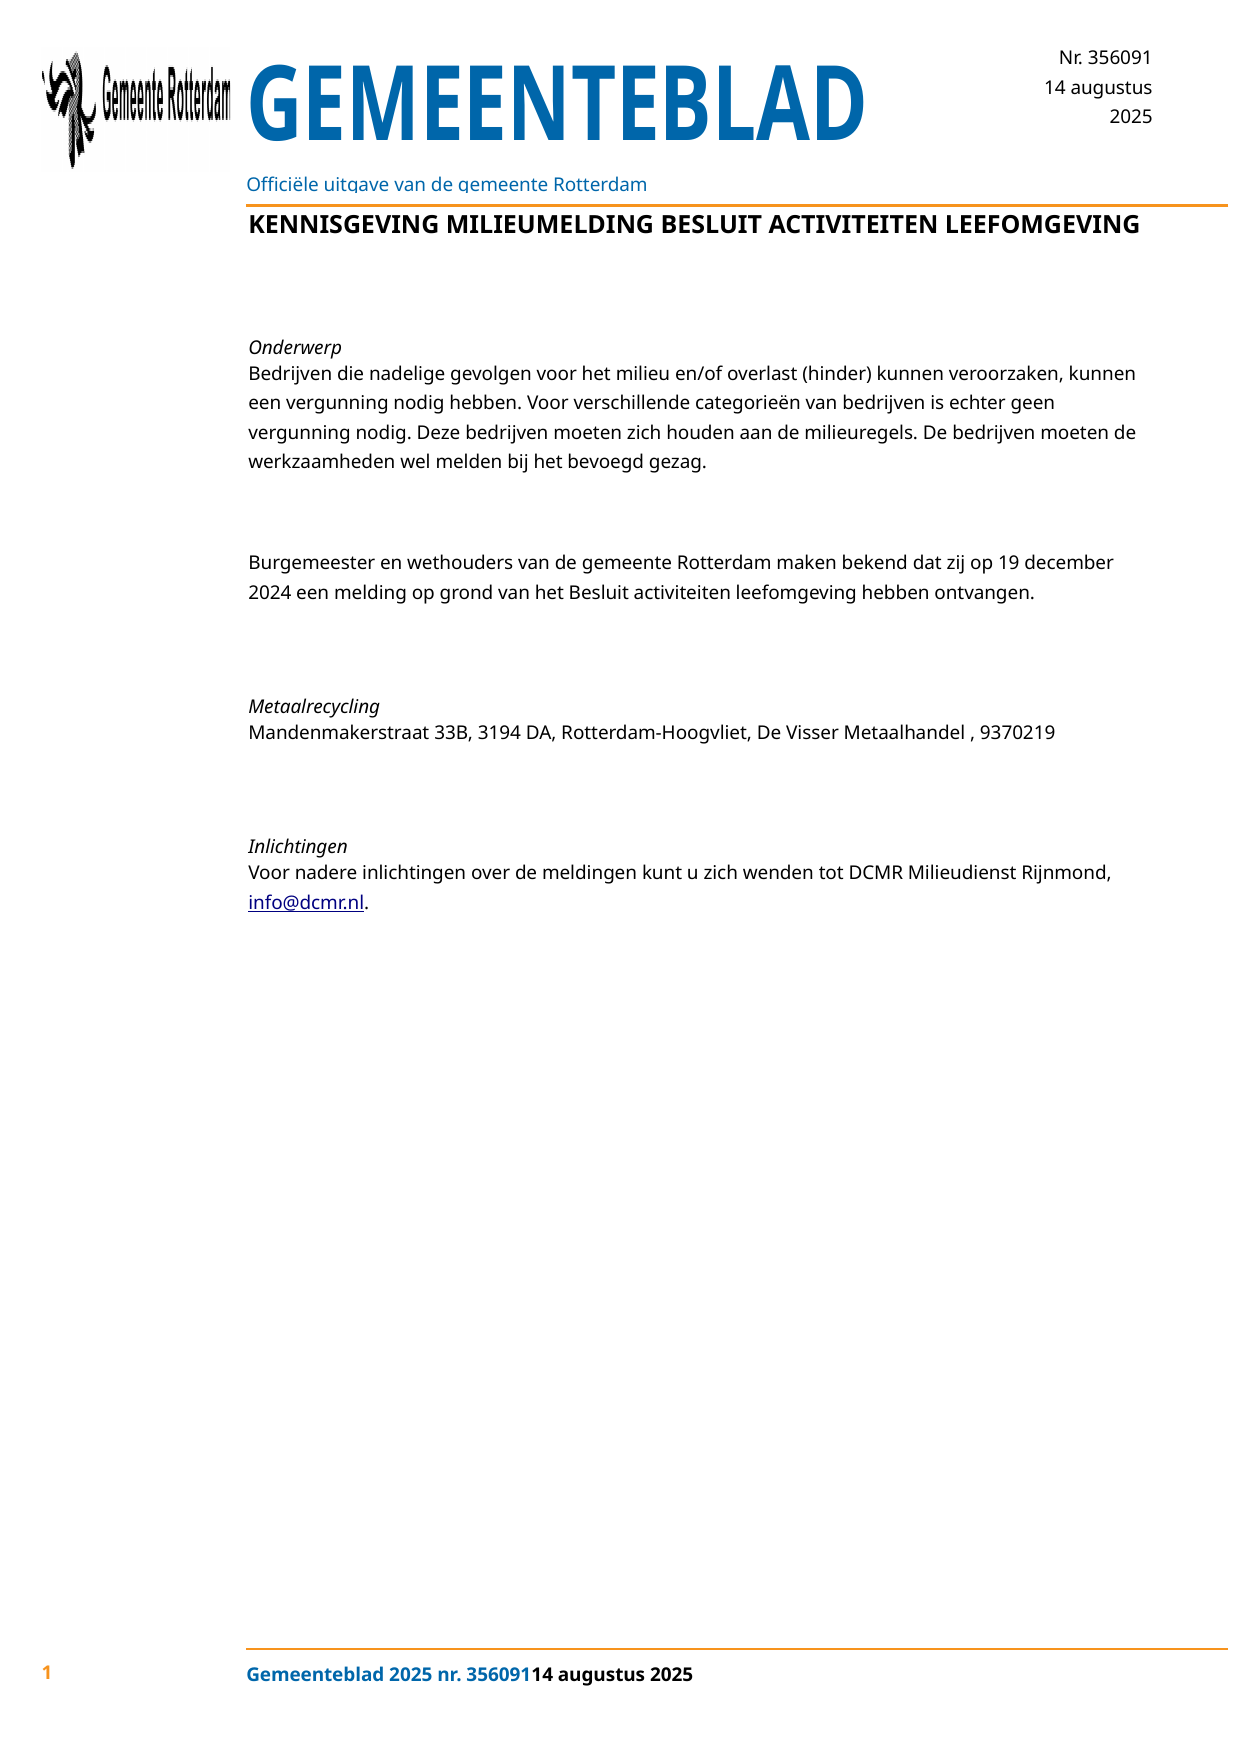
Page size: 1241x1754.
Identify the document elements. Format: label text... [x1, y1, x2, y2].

text Bedrijven die nadelige gevolgen voor het milieu en/of overlast (hinder) kunnen veroorzaken, kunnen een vergunning nodig hebben. Voor verschillende categorieën van bedrijven is echter geen vergunning nodig. Deze bedrijven moeten zich houden aan de milieuregels. De bedrijven moeten de werkzaamheden wel melden bij het bevoegd gezag. [248, 360, 1152, 474]
text KENNISGEVING MILIEUMELDING BESLUIT ACTIVITEITEN LEEFOMGEVING [248, 207, 1152, 241]
text Voor nadere inlichtingen over de meldingen kunt u zich wenden tot DCMR Milieudienst Rijnmond, info@dcmr.nl. [248, 859, 1152, 915]
picture [41, 47, 231, 172]
text Metaalrecycling [248, 693, 1152, 719]
text Inlichtingen [248, 834, 1152, 859]
text Burgemeester en wethouders van de gemeente Rotterdam maken bekend dat zij op 19 december 2024 een melding op grond van het Besluit activiteiten leefomgeving hebben ontvangen. [248, 549, 1152, 605]
text Onderwerp [248, 334, 1152, 360]
text Mandenmakerstraat 33B, 3194 DA, Rotterdam-Hoogvliet, De Visser Metaalhandel , 9370219 [248, 719, 1152, 745]
